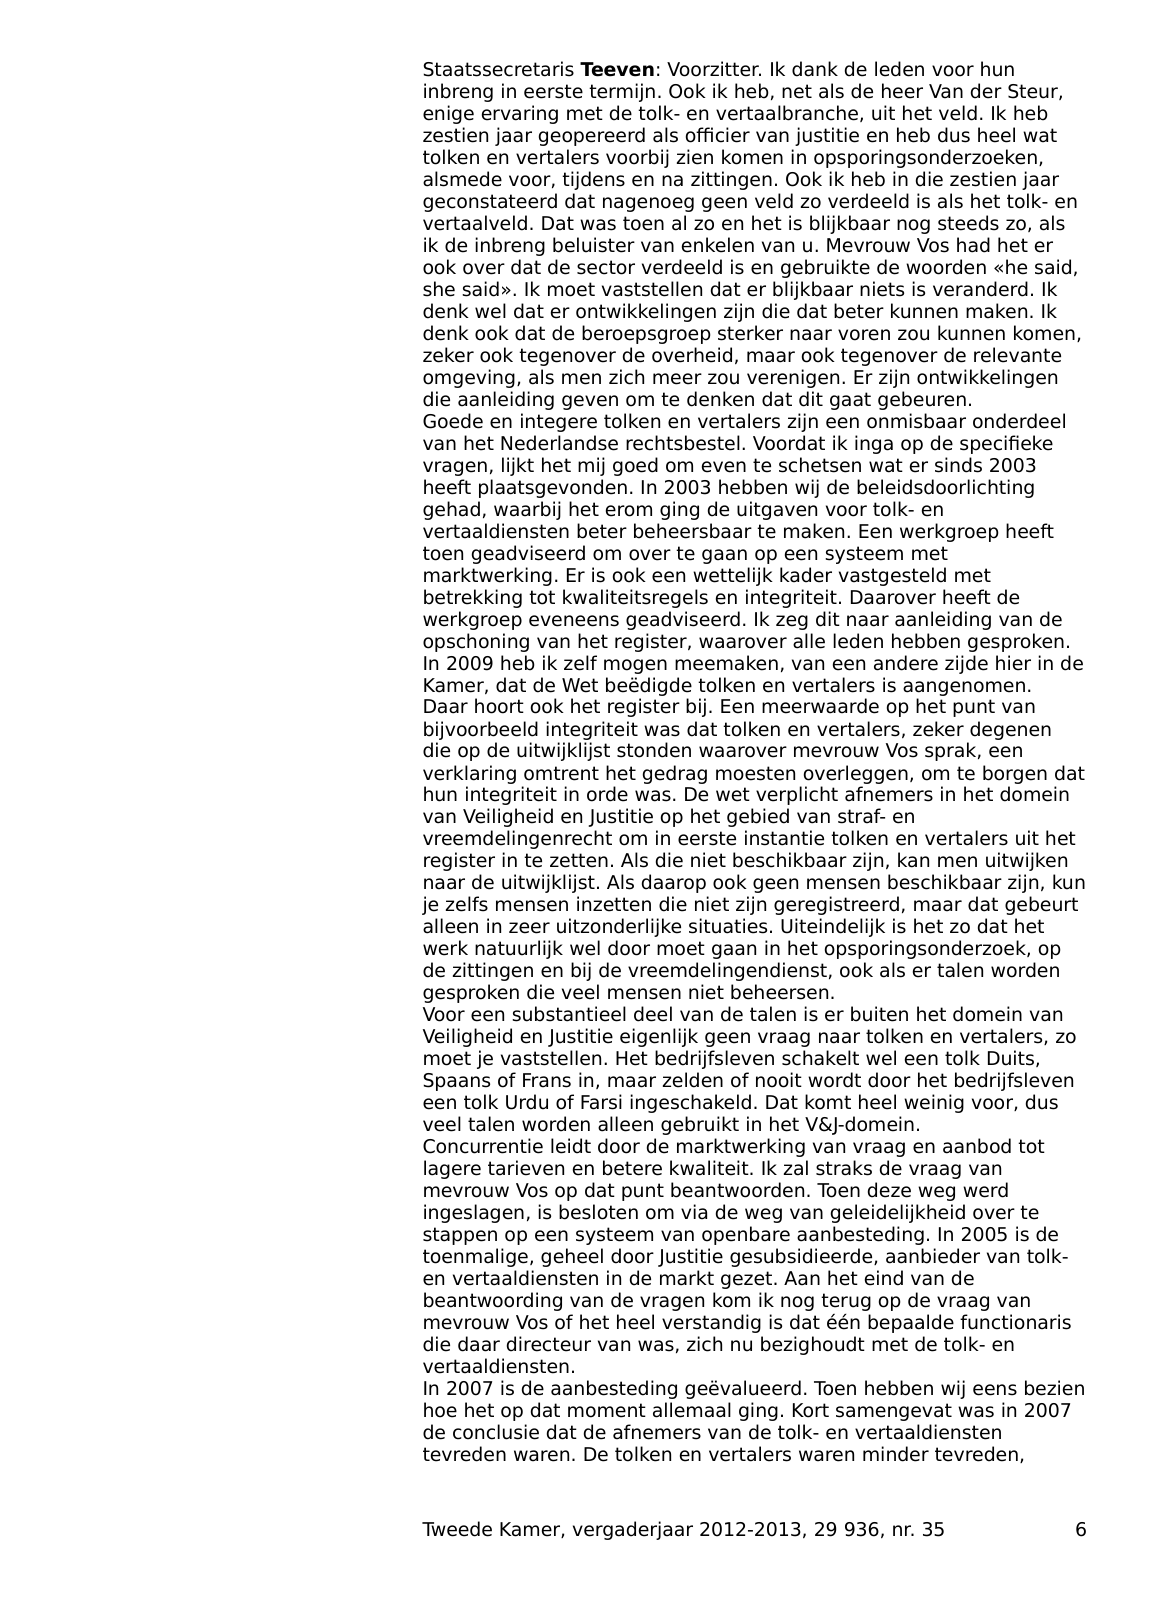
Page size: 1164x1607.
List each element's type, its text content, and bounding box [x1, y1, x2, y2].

text Voor een substantieel deel van de talen is er buiten het domein van Veiligheid en Justitie eigenlijk geen vraag naar tolken en vertalers, zo moet je vaststellen. Het bedrijfsleven schakelt wel een tolk Duits, Spaans of Frans in, maar zelden of nooit wordt door het bedrijfsleven een tolk Urdu of Farsi ingeschakeld. Dat komt heel weinig voor, dus veel talen worden alleen gebruikt in het V&J-domein. [422, 1004, 1087, 1136]
text In 2007 is de aanbesteding geëvalueerd. Toen hebben wij eens bezien hoe het op dat moment allemaal ging. Kort samengevat was in 2007 de conclusie dat de afnemers van de tolk- en vertaaldiensten tevreden waren. De tolken en vertalers waren minder tevreden, [422, 1378, 1087, 1466]
text Concurrentie leidt door de marktwerking van vraag en aanbod tot lagere tarieven en betere kwaliteit. Ik zal straks de vraag van mevrouw Vos op dat punt beantwoorden. Toen deze weg werd ingeslagen, is besloten om via de weg van geleidelijkheid over te stappen op een systeem van openbare aanbesteding. In 2005 is de toenmalige, geheel door Justitie gesubsidieerde, aanbieder van tolk- en vertaaldiensten in de markt gezet. Aan het eind van de beantwoording van de vragen kom ik nog terug op de vraag van mevrouw Vos of het heel verstandig is dat één bepaalde functionaris die daar directeur van was, zich nu bezighoudt met de tolk- en vertaaldiensten. [422, 1136, 1087, 1378]
text Daar hoort ook het register bij. Een meerwaarde op het punt van bijvoorbeeld integriteit was dat tolken en vertalers, zeker degenen die op de uitwijklijst stonden waarover mevrouw Vos sprak, een verklaring omtrent het gedrag moesten overleggen, om te borgen dat hun integriteit in orde was. De wet verplicht afnemers in het domein van Veiligheid en Justitie op het gebied van straf- en vreemdelingenrecht om in eerste instantie tolken en vertalers uit het register in te zetten. Als die niet beschikbaar zijn, kan men uitwijken naar de uitwijklijst. Als daarop ook geen mensen beschikbaar zijn, kun je zelfs mensen inzetten die niet zijn geregistreerd, maar dat gebeurt alleen in zeer uitzonderlijke situaties. Uiteindelijk is het zo dat het werk natuurlijk wel door moet gaan in het opsporingsonderzoek, op de zittingen en bij de vreemdelingendienst, ook als er talen worden gesproken die veel mensen niet beheersen. [422, 696, 1087, 1004]
text Staatssecretaris Teeven: Voorzitter. Ik dank de leden voor hun inbreng in eerste termijn. Ook ik heb, net als de heer Van der Steur, enige ervaring met de tolk- en vertaalbranche, uit het veld. Ik heb zestien jaar geopereerd als officier van justitie en heb dus heel wat tolken en vertalers voorbij zien komen in opsporingsonderzoeken, alsmede voor, tijdens en na zittingen. Ook ik heb in die zestien jaar geconstateerd dat nagenoeg geen veld zo verdeeld is als het tolk- en vertaalveld. Dat was toen al zo en het is blijkbaar nog steeds zo, als ik de inbreng beluister van enkelen van u. Mevrouw Vos had het er ook over dat de sector verdeeld is en gebruikte de woorden «he said, she said». Ik moet vaststellen dat er blijkbaar niets is veranderd. Ik denk wel dat er ontwikkelingen zijn die dat beter kunnen maken. Ik denk ook dat de beroepsgroep sterker naar voren zou kunnen komen, zeker ook tegenover de overheid, maar ook tegenover de relevante omgeving, als men zich meer zou verenigen. Er zijn ontwikkelingen die aanleiding geven om te denken dat dit gaat gebeuren. [422, 59, 1087, 411]
text Goede en integere tolken en vertalers zijn een onmisbaar onderdeel van het Nederlandse rechtsbestel. Voordat ik inga op de specifieke vragen, lijkt het mij goed om even te schetsen wat er sinds 2003 heeft plaatsgevonden. In 2003 hebben wij de beleidsdoorlichting gehad, waarbij het erom ging de uitgaven voor tolk- en vertaaldiensten beter beheersbaar te maken. Een werkgroep heeft toen geadviseerd om over te gaan op een systeem met marktwerking. Er is ook een wettelijk kader vastgesteld met betrekking tot kwaliteitsregels en integriteit. Daarover heeft de werkgroep eveneens geadviseerd. Ik zeg dit naar aanleiding van de opschoning van het register, waarover alle leden hebben gesproken. In 2009 heb ik zelf mogen meemaken, van een andere zijde hier in de Kamer, dat de Wet beëdigde tolken en vertalers is aangenomen. [422, 411, 1087, 696]
